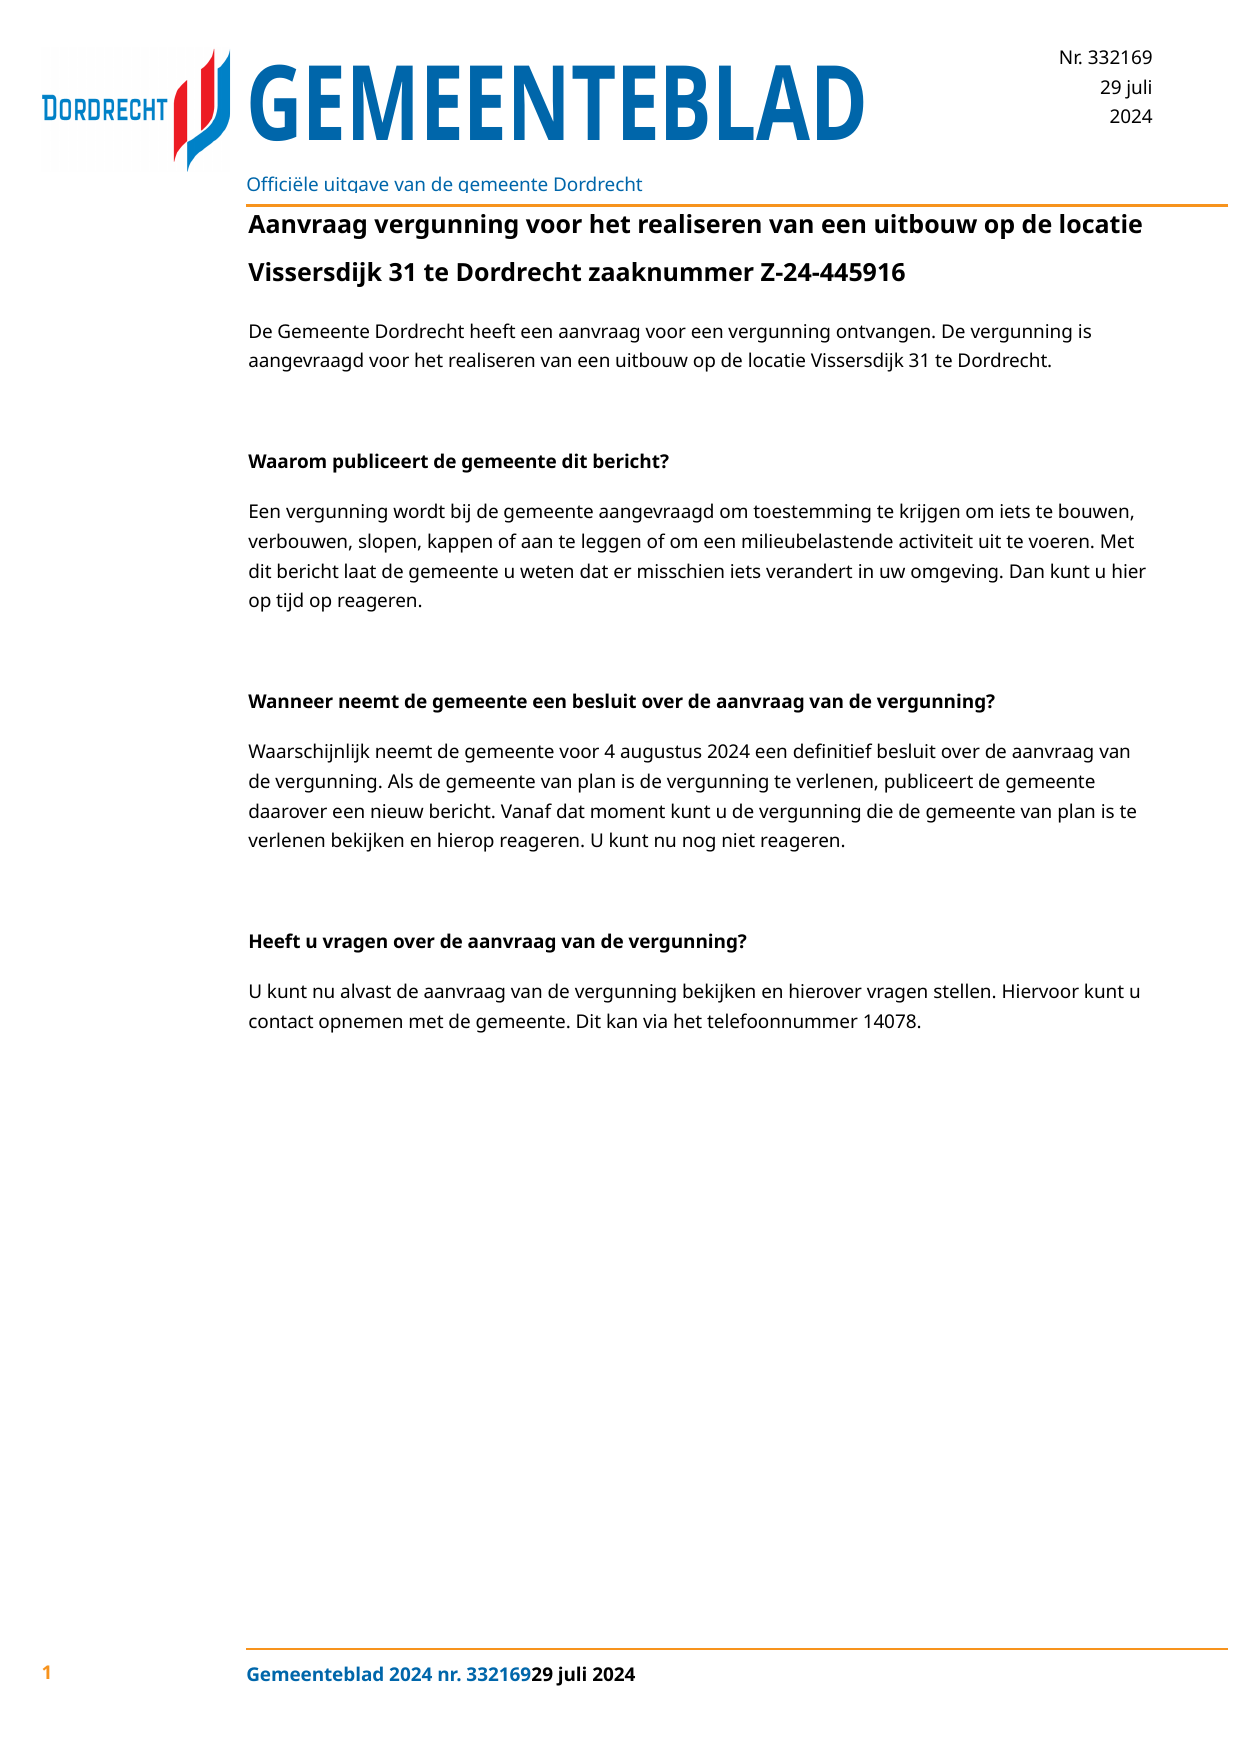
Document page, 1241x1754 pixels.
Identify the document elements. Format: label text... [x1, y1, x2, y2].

text Waarom publiceert de gemeente dit bericht? [248, 448, 1152, 474]
text Aanvraag vergunning voor het realiseren van een uitbouw op de locatie Vissersdijk 31 te Dordrecht zaaknummer Z-24-445916 [248, 207, 1152, 288]
picture [41, 47, 231, 172]
text Wanneer neemt de gemeente een besluit over de aanvraag van de vergunning? [248, 688, 1152, 714]
text Waarschijnlijk neemt de gemeente voor 4 augustus 2024 een definitief besluit over de aanvraag van de vergunning. Als de gemeente van plan is de vergunning te verlenen, publiceert de gemeente daarover een nieuw bericht. Vanaf dat moment kunt u de vergunning die de gemeente van plan is te verlenen bekijken en hierop reageren. U kunt nu nog niet reageren. [248, 739, 1152, 853]
text Heeft u vragen over de aanvraag van de vergunning? [248, 928, 1152, 954]
text De Gemeente Dordrecht heeft een aanvraag voor een vergunning ontvangen. De vergunning is aangevraagd voor het realiseren van een uitbouw op de locatie Vissersdijk 31 te Dordrecht. [248, 318, 1152, 373]
text U kunt nu alvast de aanvraag van de vergunning bekijken en hierover vragen stellen. Hiervoor kunt u contact opnemen met de gemeente. Dit kan via het telefoonnummer 14078. [248, 979, 1152, 1034]
text Een vergunning wordt bij de gemeente aangevraagd om toestemming te krijgen om iets te bouwen, verbouwen, slopen, kappen of aan te leggen of om een milieubelastende activiteit uit te voeren. Met dit bericht laat de gemeente u weten dat er misschien iets verandert in uw omgeving. Dan kunt u hier op tijd op reageren. [248, 499, 1152, 613]
